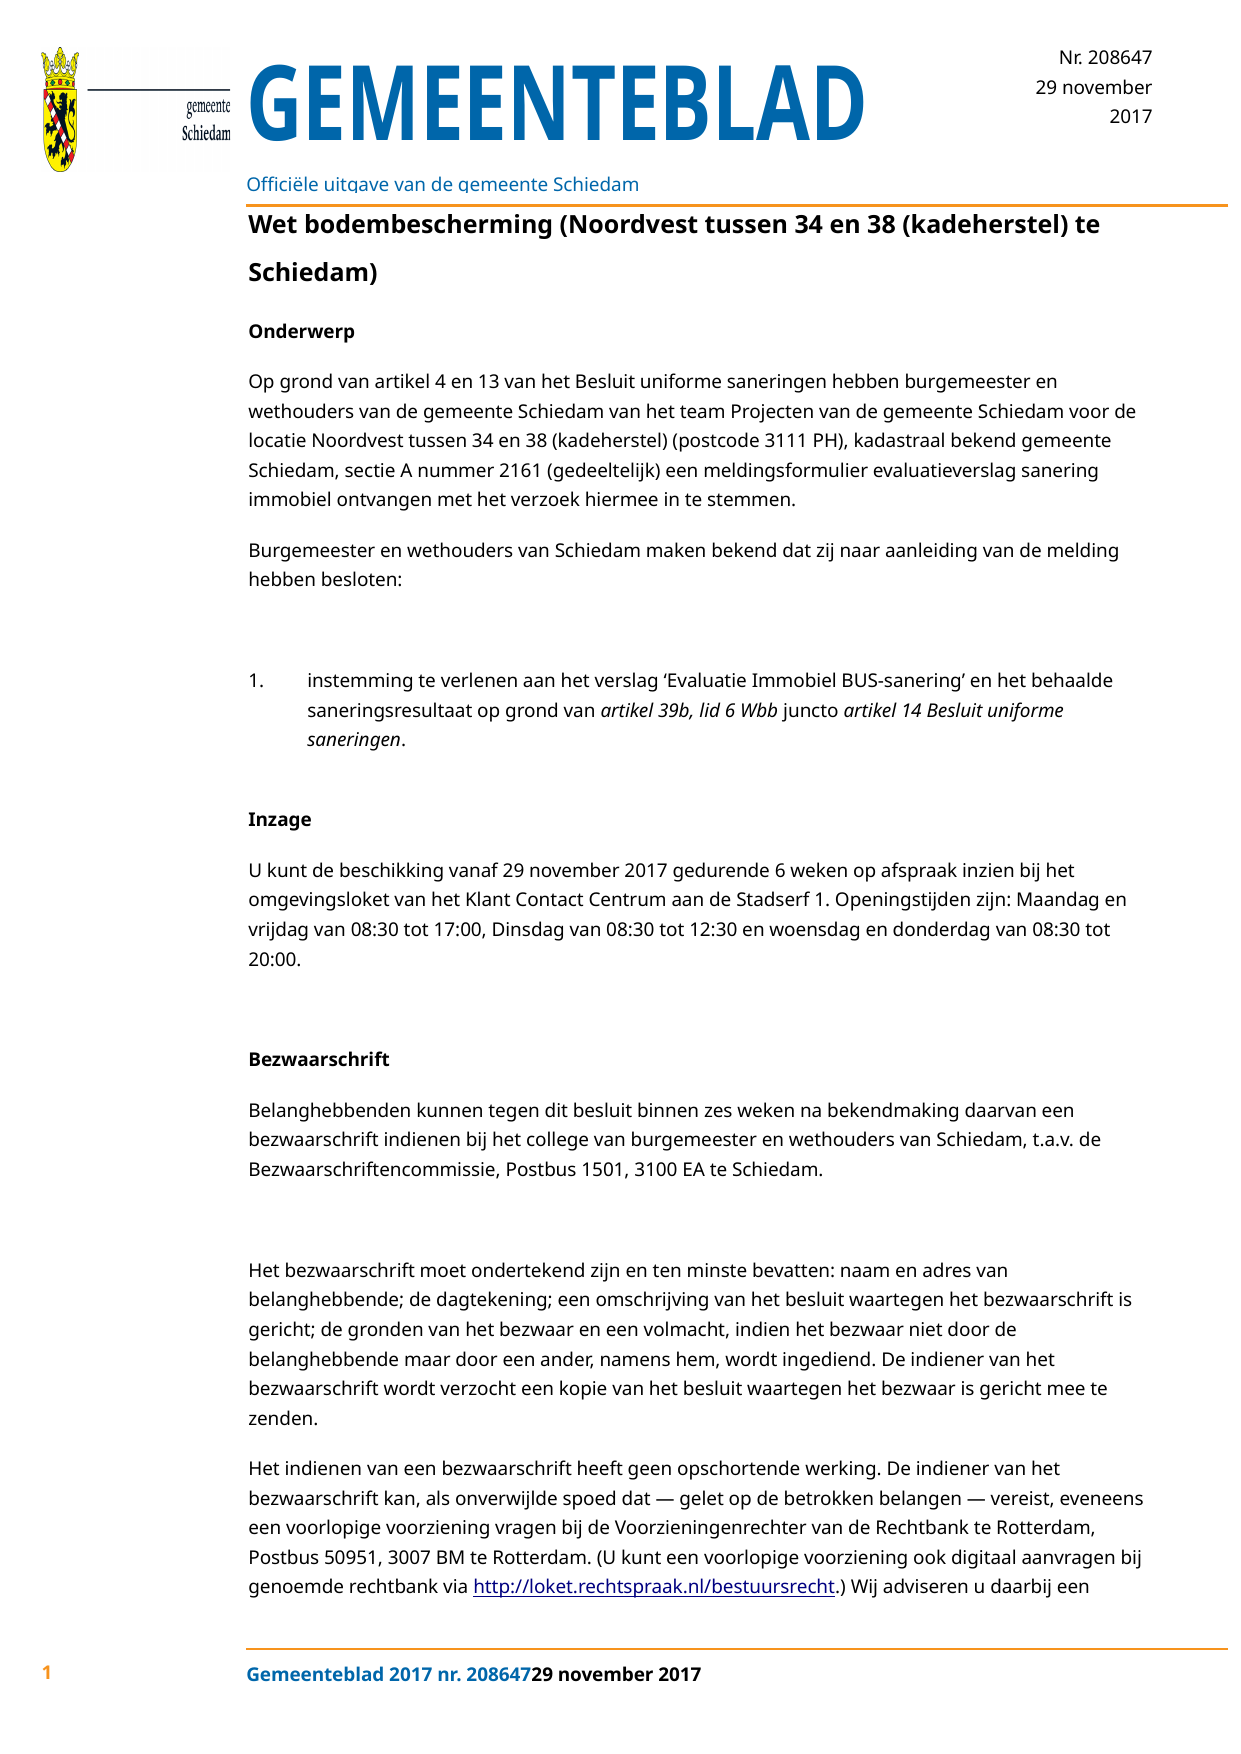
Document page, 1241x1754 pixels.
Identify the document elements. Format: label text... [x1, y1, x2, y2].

text Bezwaarschrift [248, 1047, 1152, 1072]
list instemming te verlenen aan het verslag ‘Evaluatie Immobiel BUS-sanering’ en het behaalde saneringsresultaat op grond van artikel 39b, lid 6 Wbb juncto artikel 14 Besluit uniforme saneringen. [248, 667, 1152, 752]
text Burgemeester en wethouders van Schiedam maken bekend dat zij naar aanleiding van de melding hebben besloten: [248, 537, 1152, 592]
text Inzage [248, 807, 1152, 832]
text Belanghebbenden kunnen tegen dit besluit binnen zes weken na bekendmaking daarvan een bezwaarschrift indienen bij het college van burgemeester en wethouders van Schiedam, t.a.v. de Bezwaarschriftencommissie, Postbus 1501, 3100 EA te Schiedam. [248, 1097, 1152, 1182]
text Het indienen van een bezwaarschrift heeft geen opschortende werking. De indiener van het bezwaarschrift kan, als onverwijlde spoed dat — gelet op de betrokken belangen — vereist, eveneens een voorlopige voorziening vragen bij de Voorzieningenrechter van de Rechtbank te Rotterdam, Postbus 50951, 3007 BM te Rotterdam. (U kunt een voorlopige voorziening ook digitaal aanvragen bij genoemde rechtbank via http://loket.rechtspraak.nl/bestuursrecht.) Wij adviseren u daarbij een [248, 1455, 1152, 1599]
text Wet bodembescherming (Noordvest tussen 34 en 38 (kadeherstel) te Schiedam) [248, 207, 1152, 288]
text Onderwerp [248, 318, 1152, 344]
text Op grond van artikel 4 en 13 van het Besluit uniforme saneringen hebben burgemeester en wethouders van de gemeente Schiedam van het team Projecten van de gemeente Schiedam voor de locatie Noordvest tussen 34 en 38 (kadeherstel) (postcode 3111 PH), kadastraal bekend gemeente Schiedam, sectie A nummer 2161 (gedeeltelijk) een meldingsformulier evaluatieverslag sanering immobiel ontvangen met het verzoek hiermee in te stemmen. [248, 368, 1152, 512]
text U kunt de beschikking vanaf 29 november 2017 gedurende 6 weken op afspraak inzien bij het omgevingsloket van het Klant Contact Centrum aan de Stadserf 1. Openingstijden zijn: Maandag en vrijdag van 08:30 tot 17:00, Dinsdag van 08:30 tot 12:30 en woensdag en donderdag van 08:30 tot 20:00. [248, 857, 1152, 972]
picture [41, 47, 231, 172]
text Het bezwaarschrift moet ondertekend zijn en ten minste bevatten: naam en adres van belanghebbende; de dagtekening; een omschrijving van het besluit waartegen het bezwaarschrift is gericht; de gronden van het bezwaar en een volmacht, indien het bezwaar niet door de belanghebbende maar door een ander, namens hem, wordt ingediend. De indiener van het bezwaarschrift wordt verzocht een kopie van het besluit waartegen het bezwaar is gericht mee te zenden. [248, 1257, 1152, 1431]
